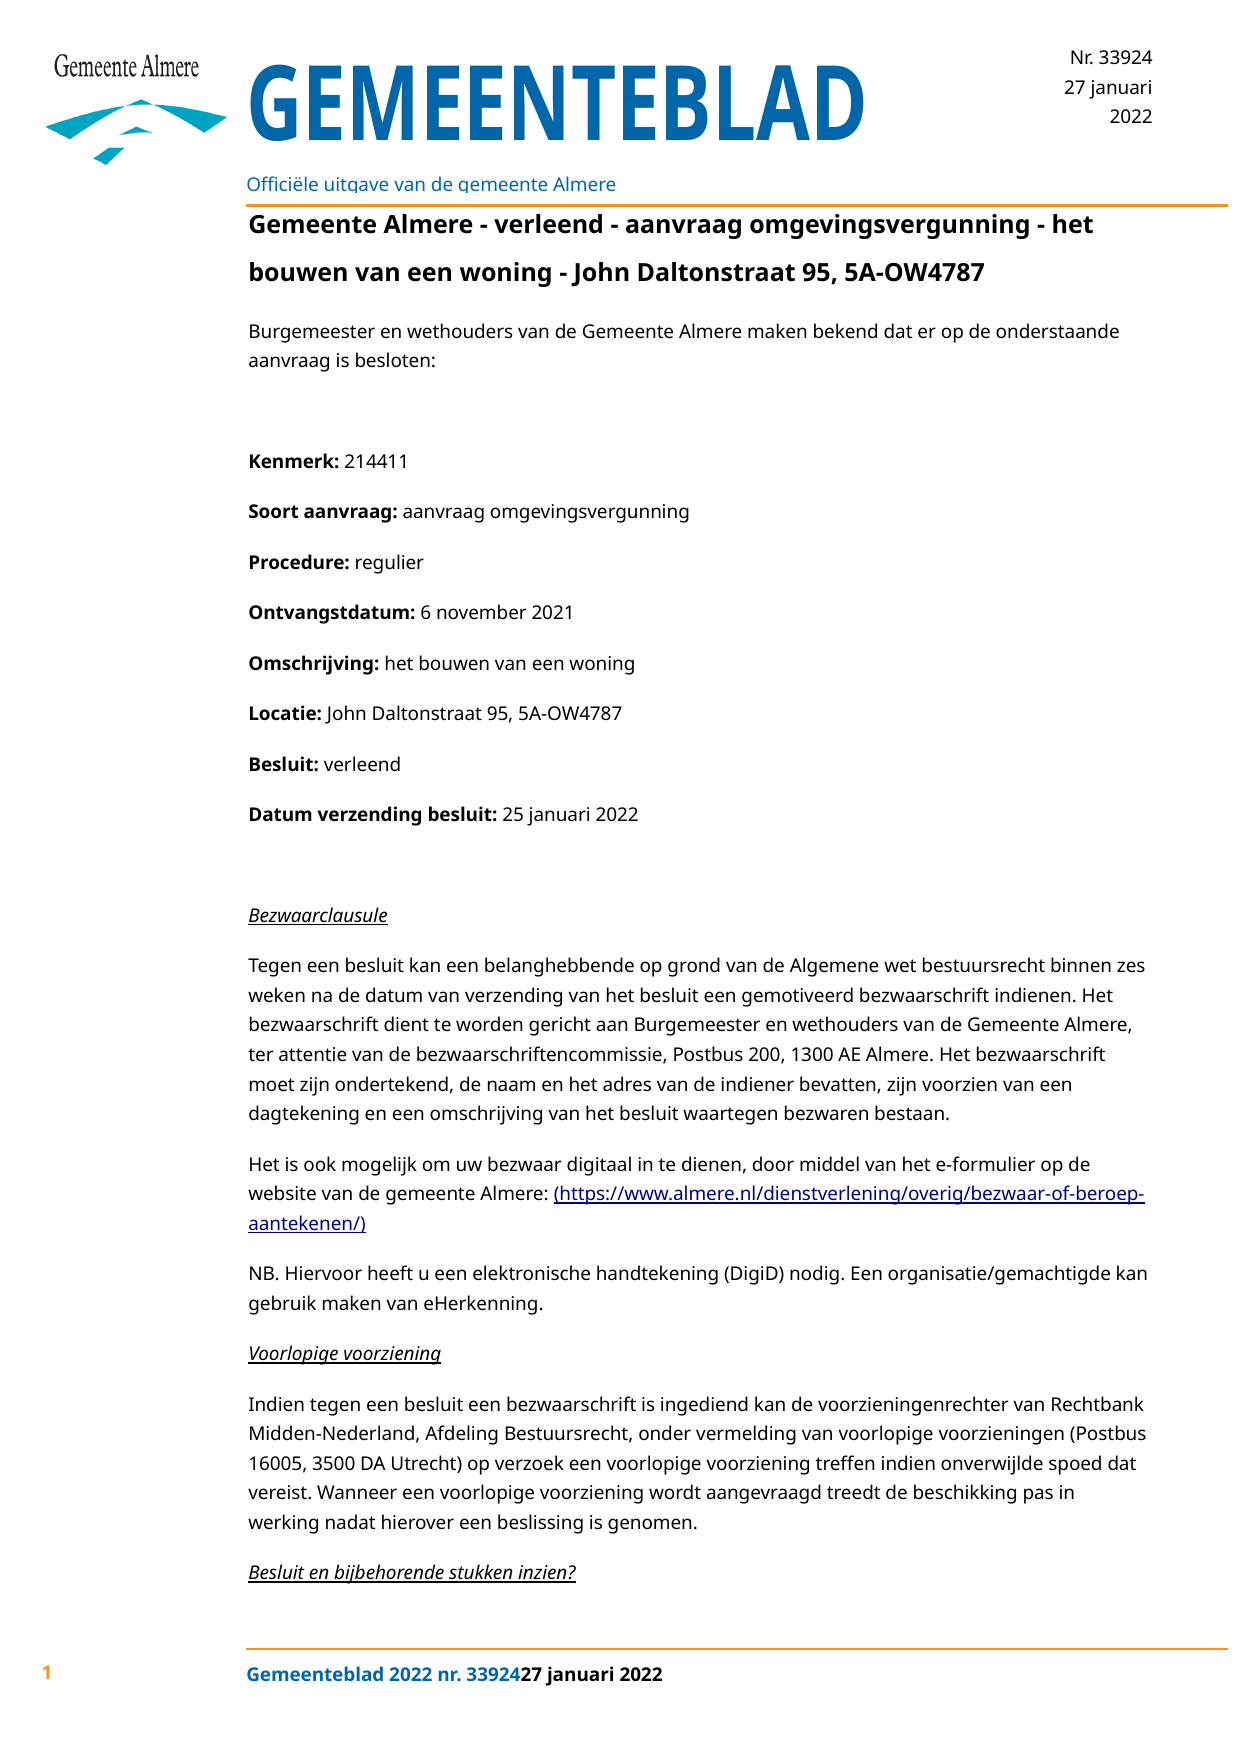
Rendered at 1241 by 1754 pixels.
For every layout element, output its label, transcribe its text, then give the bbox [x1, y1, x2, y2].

text Besluit: verleend [248, 751, 1152, 777]
text Burgemeester en wethouders van de Gemeente Almere maken bekend dat er op de onderstaande aanvraag is besloten: [248, 318, 1152, 373]
text Procedure: regulier [248, 549, 1152, 575]
text Locatie: John Daltonstraat 95, 5A-OW4787 [248, 700, 1152, 726]
text Omschrijving: het bouwen van een woning [248, 650, 1152, 676]
text Soort aanvraag: aanvraag omgevingsvergunning [248, 499, 1152, 524]
text Indien tegen een besluit een bezwaarschrift is ingediend kan de voorzieningenrechter van Rechtbank Midden-Nederland, Afdeling Bestuursrecht, onder vermelding van voorlopige voorzieningen (Postbus 16005, 3500 DA Utrecht) op verzoek een voorlopige voorziening treffen indien onverwijlde spoed dat vereist. Wanneer een voorlopige voorziening wordt aangevraagd treedt de beschikking pas in werking nadat hierover een beslissing is genomen. [248, 1391, 1152, 1535]
text Ontvangstdatum: 6 november 2021 [248, 599, 1152, 625]
text Datum verzending besluit: 25 januari 2022 [248, 801, 1152, 827]
text Het is ook mogelijk om uw bezwaar digitaal in te dienen, door middel van het e-formulier op de website van de gemeente Almere: (https://www.almere.nl/dienstverlening/overig/bezwaar-of-beroep-aantekenen/) [248, 1151, 1152, 1236]
text Bezwaarclausule [248, 902, 1152, 928]
text Voorlopige voorziening [248, 1340, 1152, 1366]
text NB. Hiervoor heeft u een elektronische handtekening (DigiD) nodig. Een organisatie/gemachtigde kan gebruik maken van eHerkenning. [248, 1260, 1152, 1316]
text Gemeente Almere - verleend - aanvraag omgevingsvergunning - het bouwen van een woning - John Daltonstraat 95, 5A-OW4787 [248, 207, 1152, 288]
text Besluit en bijbehorende stukken inzien? [248, 1559, 1152, 1585]
text Tegen een besluit kan een belanghebbende op grond van de Algemene wet bestuursrecht binnen zes weken na de datum van verzending van het besluit een gemotiveerd bezwaarschrift indienen. Het bezwaarschrift dient te worden gericht aan Burgemeester en wethouders van de Gemeente Almere, ter attentie van de bezwaarschriftencommissie, Postbus 200, 1300 AE Almere. Het bezwaarschrift moet zijn ondertekend, de naam en het adres van de indiener bevatten, zijn voorzien van een dagtekening en een omschrijving van het besluit waartegen bezwaren bestaan. [248, 952, 1152, 1126]
picture [41, 47, 231, 172]
text Kenmerk: 214411 [248, 448, 1152, 474]
